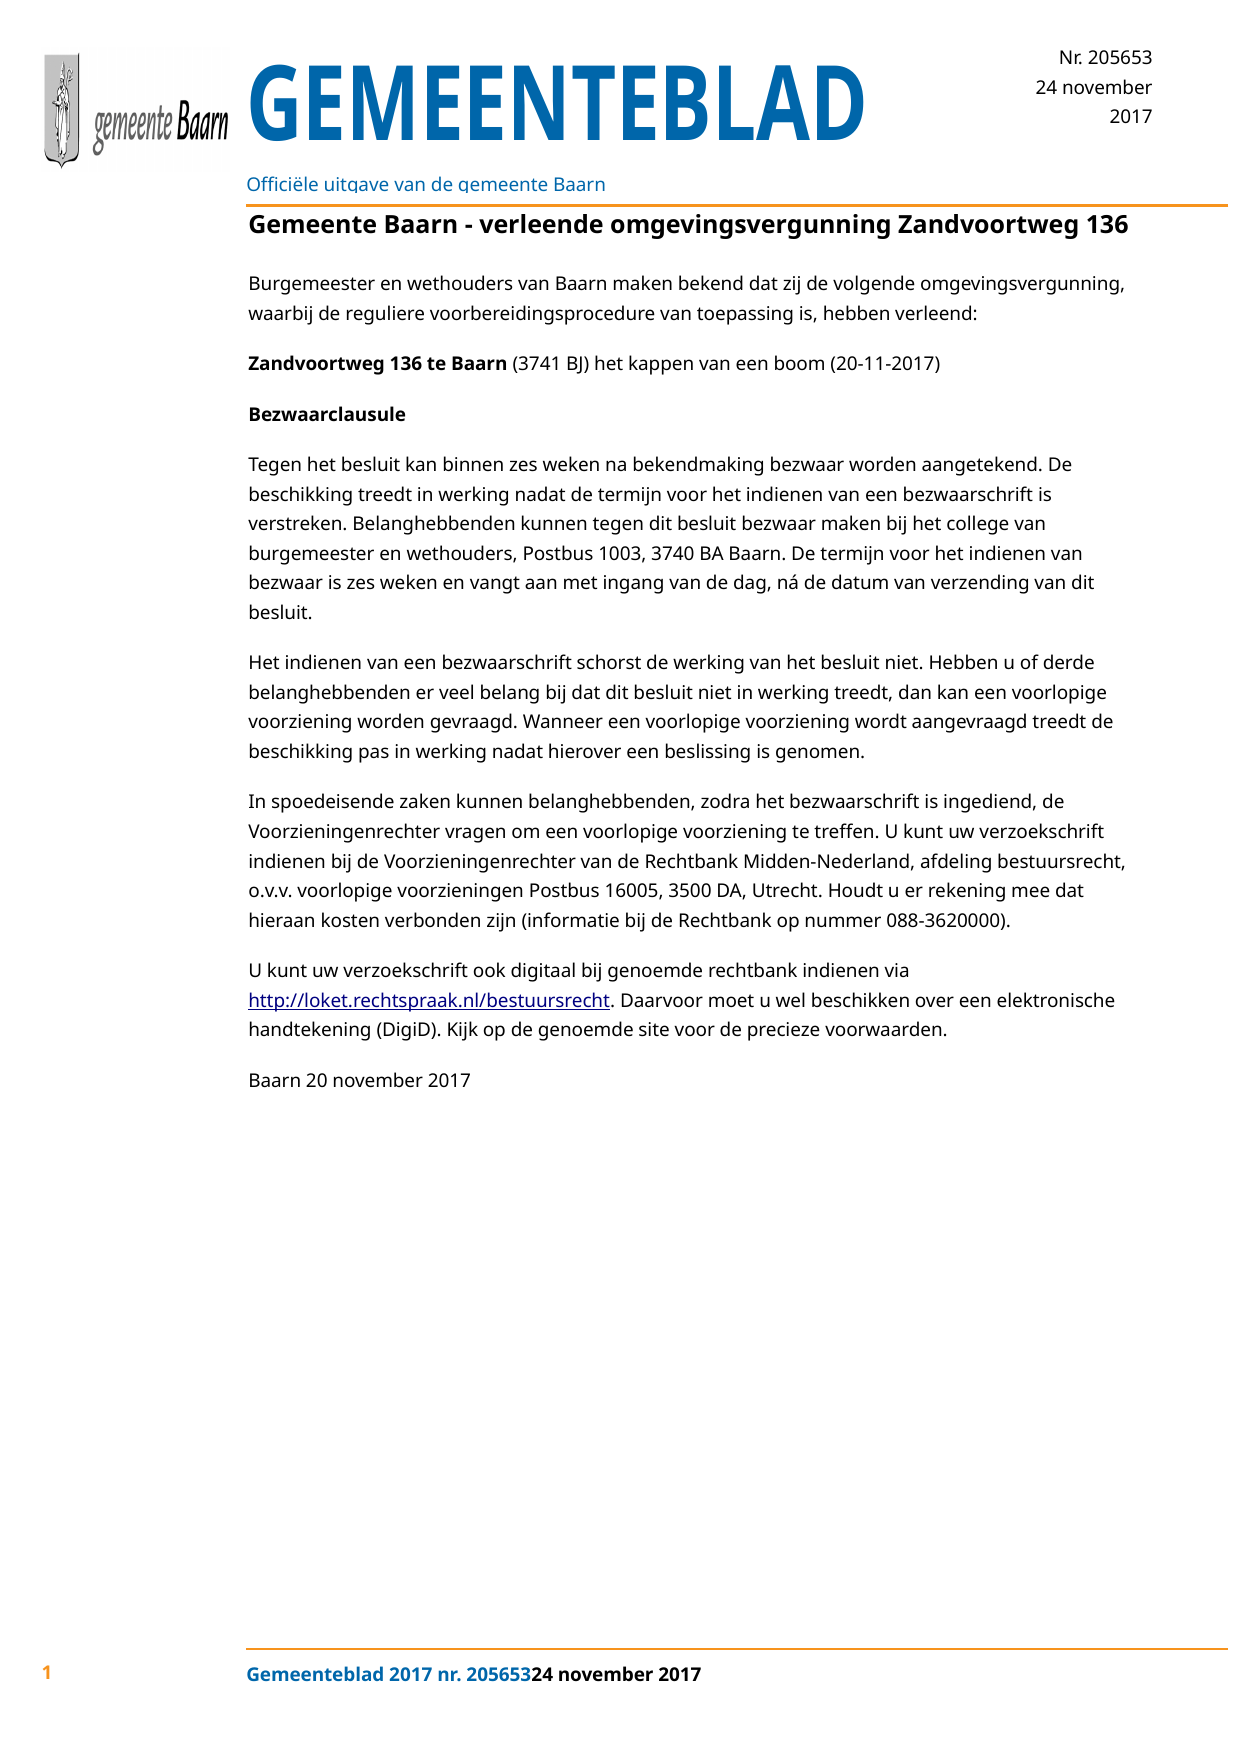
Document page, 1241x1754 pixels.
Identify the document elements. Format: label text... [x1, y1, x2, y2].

text Bezwaarclausule [248, 401, 1152, 426]
text Gemeente Baarn - verleende omgevingsvergunning Zandvoortweg 136 [248, 207, 1152, 241]
text In spoedeisende zaken kunnen belanghebbenden, zodra het bezwaarschrift is ingediend, de Voorzieningenrechter vragen om een voorlopige voorziening te treffen. U kunt uw verzoekschrift indienen bij de Voorzieningenrechter van de Rechtbank Midden-Nederland, afdeling bestuursrecht, o.v.v. voorlopige voorzieningen Postbus 16005, 3500 DA, Utrecht. Houdt u er rekening mee dat hieraan kosten verbonden zijn (informatie bij de Rechtbank op nummer 088-3620000). [248, 789, 1152, 933]
text U kunt uw verzoekschrift ook digitaal bij genoemde rechtbank indienen via http://loket.rechtspraak.nl/bestuursrecht. Daarvoor moet u wel beschikken over een elektronische handtekening (DigiD). Kijk op de genoemde site voor de precieze voorwaarden. [248, 957, 1152, 1042]
text Het indienen van een bezwaarschrift schorst de werking van het besluit niet. Hebben u of derde belanghebbenden er veel belang bij dat dit besluit niet in werking treedt, dan kan een voorlopige voorziening worden gevraagd. Wanneer een voorlopige voorziening wordt aangevraagd treedt de beschikking pas in werking nadat hierover een beslissing is genomen. [248, 649, 1152, 764]
text Zandvoortweg 136 te Baarn (3741 BJ) het kappen van een boom (20-11-2017) [248, 350, 1152, 376]
text Baarn 20 november 2017 [248, 1067, 1152, 1093]
text Burgemeester en wethouders van Baarn maken bekend dat zij de volgende omgevingsvergunning, waarbij de reguliere voorbereidingsprocedure van toepassing is, hebben verleend: [248, 270, 1152, 326]
picture [41, 47, 231, 172]
text Tegen het besluit kan binnen zes weken na bekendmaking bezwaar worden aangetekend. De beschikking treedt in werking nadat de termijn voor het indienen van een bezwaarschrift is verstreken. Belanghebbenden kunnen tegen dit besluit bezwaar maken bij het college van burgemeester en wethouders, Postbus 1003, 3740 BA Baarn. De termijn voor het indienen van bezwaar is zes weken en vangt aan met ingang van de dag, ná de datum van verzending van dit besluit. [248, 451, 1152, 625]
